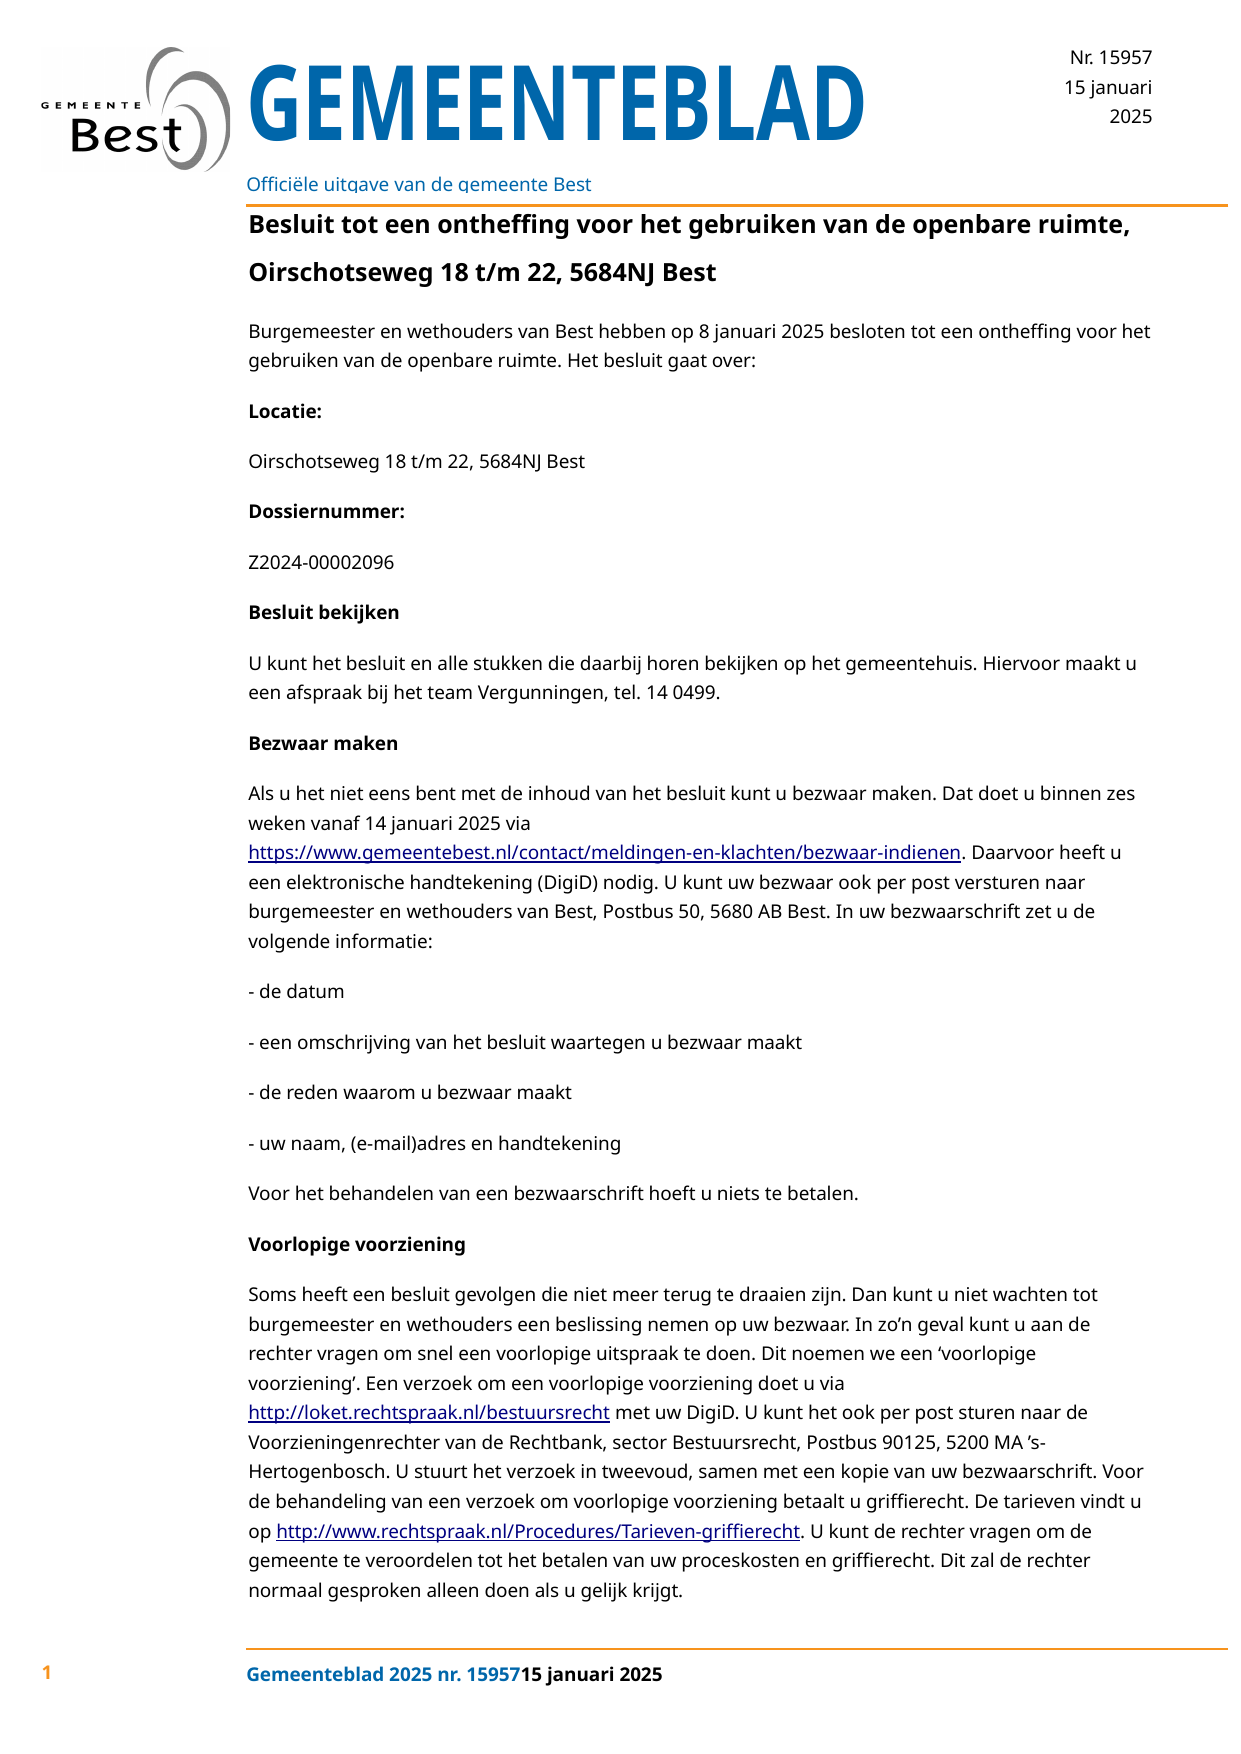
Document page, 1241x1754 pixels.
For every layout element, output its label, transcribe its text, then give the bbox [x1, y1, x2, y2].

text Als u het niet eens bent met de inhoud van het besluit kunt u bezwaar maken. Dat doet u binnen zes weken vanaf 14 januari 2025 via https://www.gemeentebest.nl/contact/meldingen-en-klachten/bezwaar-indienen. Daarvoor heeft u een elektronische handtekening (DigiD) nodig. U kunt uw bezwaar ook per post versturen naar burgemeester en wethouders van Best, Postbus 50, 5680 AB Best. In uw bezwaarschrift zet u de volgende informatie: [248, 780, 1152, 954]
text Oirschotseweg 18 t/m 22, 5684NJ Best [248, 448, 1152, 474]
text - uw naam, (e-mail)adres en handtekening [248, 1130, 1152, 1156]
picture [41, 47, 231, 172]
text Z2024-00002096 [248, 549, 1152, 575]
text Locatie: [248, 398, 1152, 424]
text - de datum [248, 979, 1152, 1004]
text Dossiernummer: [248, 499, 1152, 524]
text Voor het behandelen van een bezwaarschrift hoeft u niets te betalen. [248, 1180, 1152, 1206]
text Voorlopige voorziening [248, 1231, 1152, 1257]
text U kunt het besluit en alle stukken die daarbij horen bekijken op het gemeentehuis. Hiervoor maakt u een afspraak bij het team Vergunningen, tel. 14 0499. [248, 650, 1152, 705]
text Soms heeft een besluit gevolgen die niet meer terug te draaien zijn. Dan kunt u niet wachten tot burgemeester en wethouders een beslissing nemen op uw bezwaar. In zo’n geval kunt u aan de rechter vragen om snel een voorlopige uitspraak te doen. Dit noemen we een ‘voorlopige voorziening’. Een verzoek om een voorlopige voorziening doet u via http://loket.rechtspraak.nl/bestuursrecht met uw DigiD. U kunt het ook per post sturen naar de Voorzieningenrechter van de Rechtbank, sector Bestuursrecht, Postbus 90125, 5200 MA ’s-Hertogenbosch. U stuurt het verzoek in tweevoud, samen met een kopie van uw bezwaarschrift. Voor de behandeling van een verzoek om voorlopige voorziening betaalt u griffierecht. De tarieven vindt u op http://www.rechtspraak.nl/Procedures/Tarieven-griffierecht. U kunt de rechter vragen om de gemeente te veroordelen tot het betalen van uw proceskosten en griffierecht. Dit zal de rechter normaal gesproken alleen doen als u gelijk krijgt. [248, 1281, 1152, 1603]
text Besluit bekijken [248, 599, 1152, 625]
text - een omschrijving van het besluit waartegen u bezwaar maakt [248, 1029, 1152, 1055]
text Besluit tot een ontheffing voor het gebruiken van de openbare ruimte, Oirschotseweg 18 t/m 22, 5684NJ Best [248, 207, 1152, 288]
text - de reden waarom u bezwaar maakt [248, 1079, 1152, 1105]
text Burgemeester en wethouders van Best hebben op 8 januari 2025 besloten tot een ontheffing voor het gebruiken van de openbare ruimte. Het besluit gaat over: [248, 318, 1152, 373]
text Bezwaar maken [248, 730, 1152, 756]
